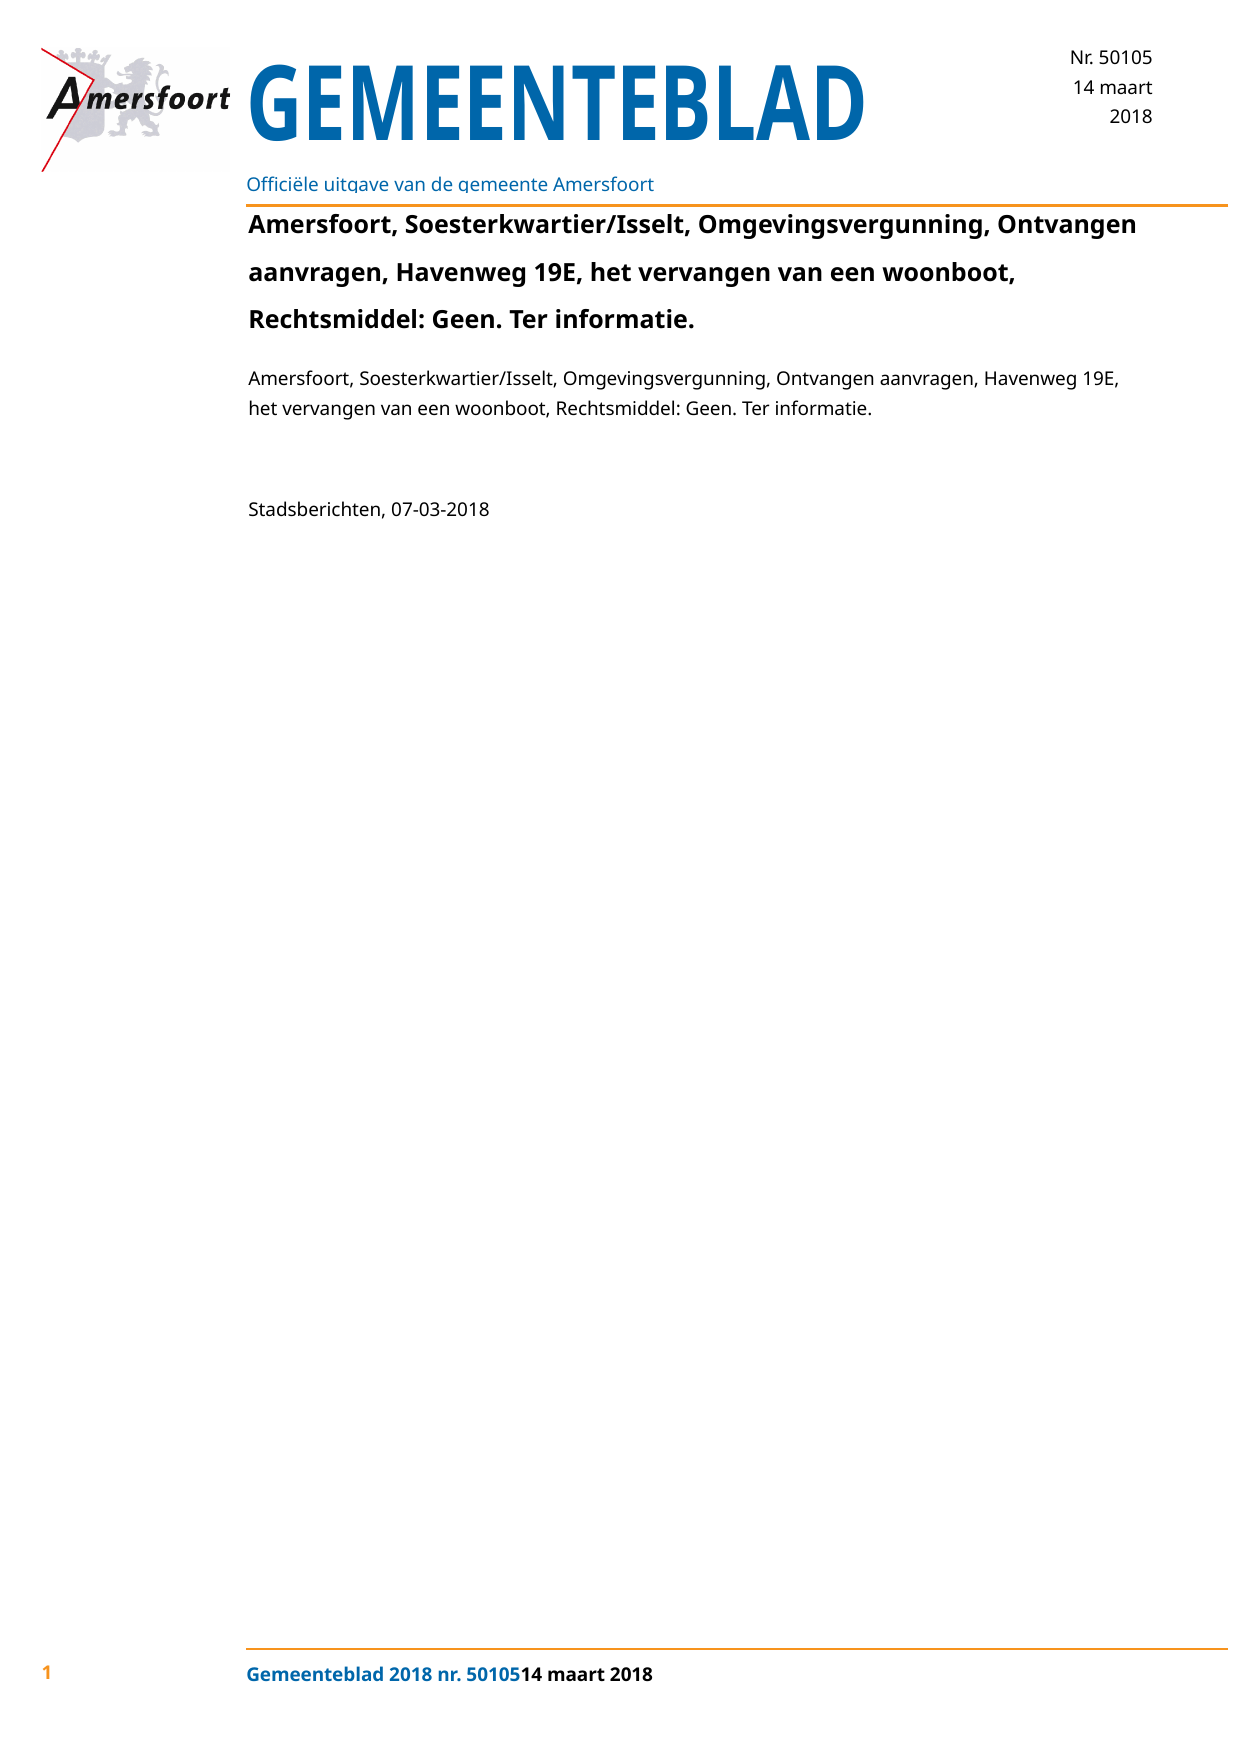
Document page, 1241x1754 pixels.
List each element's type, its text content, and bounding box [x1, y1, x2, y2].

text Stadsberichten, 07-03-2018 [248, 496, 1152, 522]
picture [41, 47, 231, 172]
text Amersfoort, Soesterkwartier/Isselt, Omgevingsvergunning, Ontvangen aanvragen, Havenweg 19E, het vervangen van een woonboot, Rechtsmiddel: Geen. Ter informatie. [248, 207, 1152, 336]
text Amersfoort, Soesterkwartier/Isselt, Omgevingsvergunning, Ontvangen aanvragen, Havenweg 19E, het vervangen van een woonboot, Rechtsmiddel: Geen. Ter informatie. [248, 366, 1152, 421]
